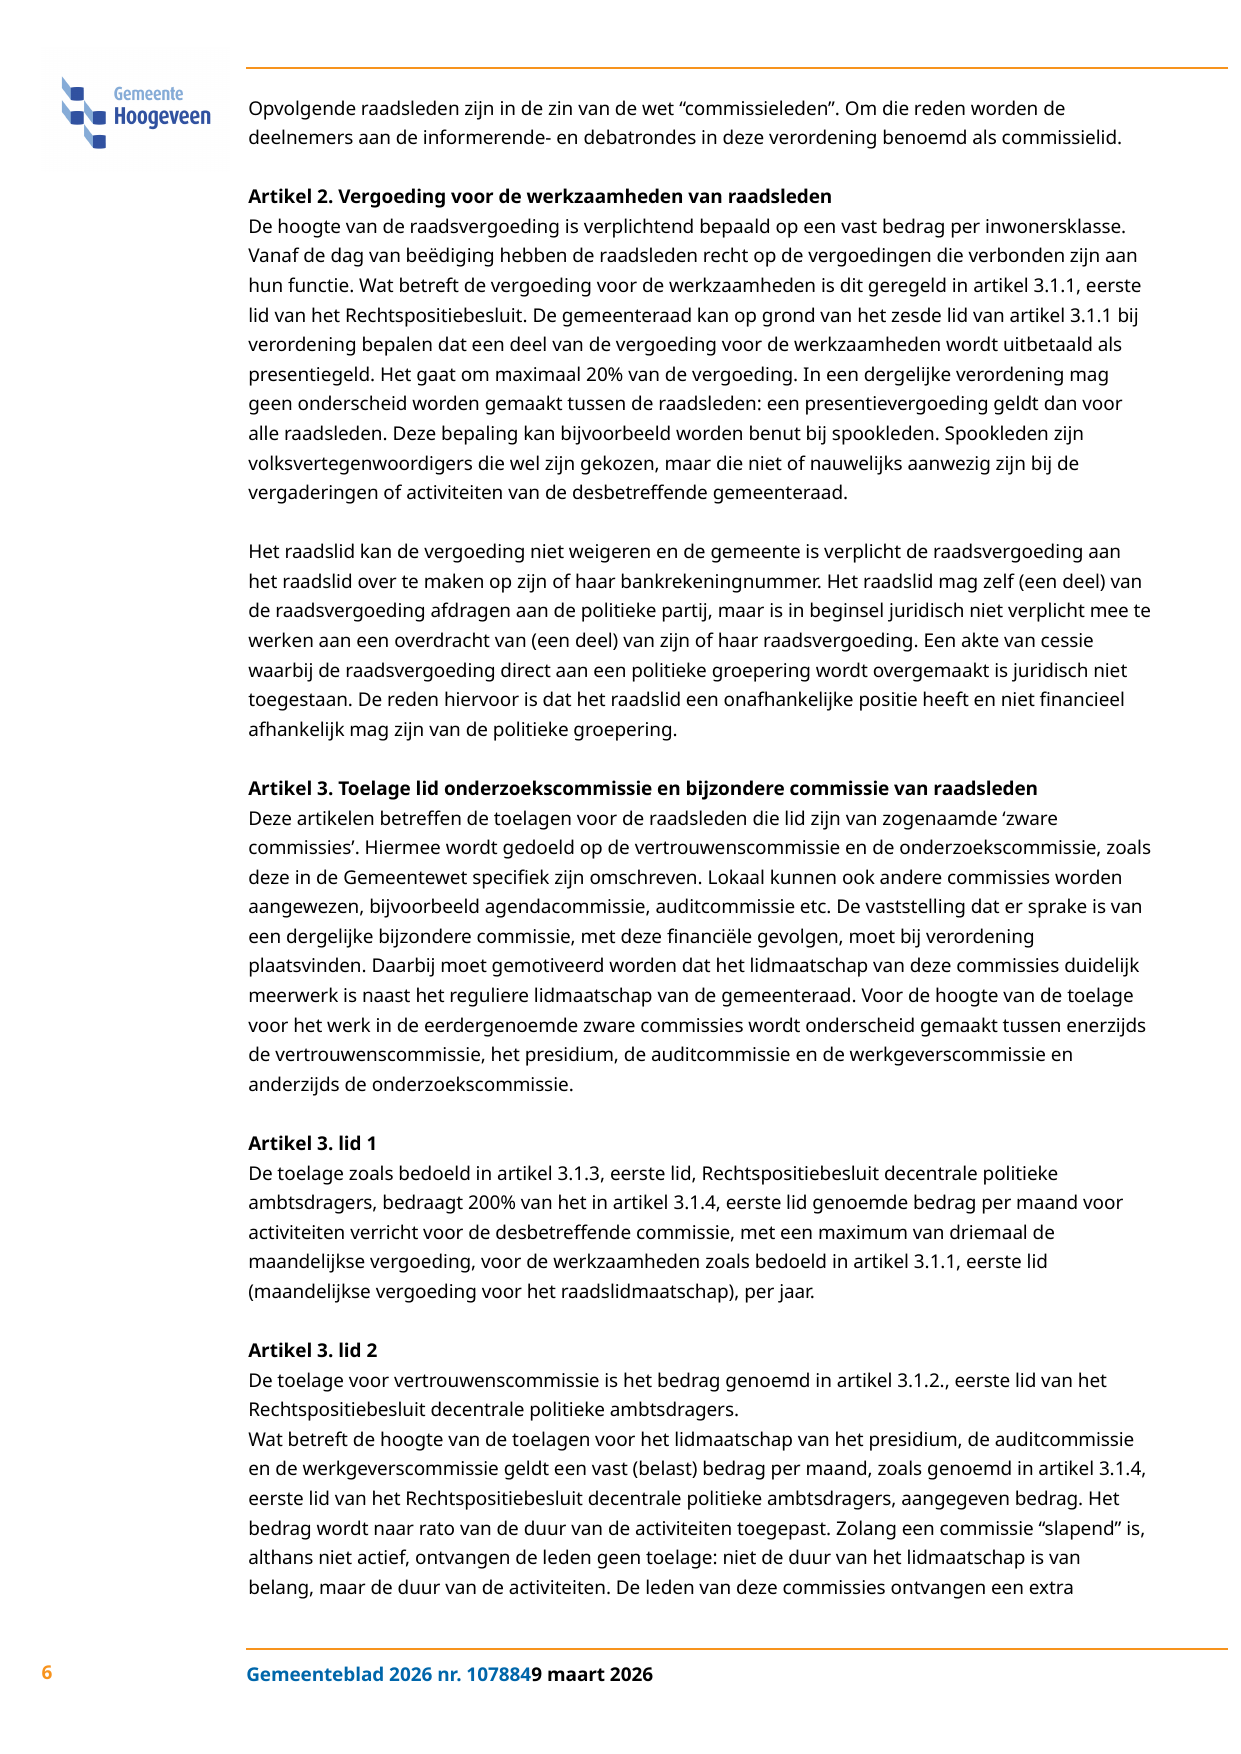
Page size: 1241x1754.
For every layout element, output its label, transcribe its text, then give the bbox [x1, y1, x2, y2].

picture [41, 47, 231, 172]
text Opvolgende raadsleden zijn in de zin van de wet “commissieleden”. Om die reden worden de deelnemers aan de informerende- en debatrondes in deze verordening benoemd als commissielid. [248, 95, 1152, 150]
text Artikel 3. Toelage lid onderzoekscommissie en bijzondere commissie van raadsleden [248, 775, 1152, 801]
text De toelage voor vertrouwenscommissie is het bedrag genoemd in artikel 3.1.2., eerste lid van het Rechtspositiebesluit decentrale politieke ambtsdragers. [248, 1367, 1152, 1422]
text Artikel 2. Vergoeding voor de werkzaamheden van raadsleden [248, 183, 1152, 209]
text Deze artikelen betreffen de toelagen voor de raadsleden die lid zijn van zogenaamde ‘zware commissies’. Hiermee wordt gedoeld op de vertrouwenscommissie en de onderzoekscommissie, zoals deze in de Gemeentewet specifiek zijn omschreven. Lokaal kunnen ook andere commissies worden aangewezen, bijvoorbeeld agendacommissie, auditcommissie etc. De vaststelling dat er sprake is van een dergelijke bijzondere commissie, met deze financiële gevolgen, moet bij verordening plaatsvinden. Daarbij moet gemotiveerd worden dat het lidmaatschap van deze commissies duidelijk meerwerk is naast het reguliere lidmaatschap van de gemeenteraad. Voor de hoogte van de toelage voor het werk in de eerdergenoemde zware commissies wordt onderscheid gemaakt tussen enerzijds de vertrouwenscommissie, het presidium, de auditcommissie en de werkgeverscommissie en anderzijds de onderzoekscommissie. [248, 805, 1152, 1097]
text Artikel 3. lid 1 [248, 1130, 1152, 1156]
text De hoogte van de raadsvergoeding is verplichtend bepaald op een vast bedrag per inwonersklasse. Vanaf de dag van beëdiging hebben de raadsleden recht op de vergoedingen die verbonden zijn aan hun functie. Wat betreft de vergoeding voor de werkzaamheden is dit geregeld in artikel 3.1.1, eerste lid van het Rechtspositiebesluit. De gemeenteraad kan op grond van het zesde lid van artikel 3.1.1 bij verordening bepalen dat een deel van de vergoeding voor de werkzaamheden wordt uitbetaald als presentiegeld. Het gaat om maximaal 20% van de vergoeding. In een dergelijke verordening mag geen onderscheid worden gemaakt tussen de raadsleden: een presentievergoeding geldt dan voor alle raadsleden. Deze bepaling kan bijvoorbeeld worden benut bij spookleden. Spookleden zijn volksvertegenwoordigers die wel zijn gekozen, maar die niet of nauwelijks aanwezig zijn bij de vergaderingen of activiteiten van de desbetreffende gemeenteraad. [248, 213, 1152, 505]
text Artikel 3. lid 2 [248, 1337, 1152, 1363]
text De toelage zoals bedoeld in artikel 3.1.3, eerste lid, Rechtspositiebesluit decentrale politieke ambtsdragers, bedraagt 200% van het in artikel 3.1.4, eerste lid genoemde bedrag per maand voor activiteiten verricht voor de desbetreffende commissie, met een maximum van driemaal de maandelijkse vergoeding, voor de werkzaamheden zoals bedoeld in artikel 3.1.1, eerste lid (maandelijkse vergoeding voor het raadslidmaatschap), per jaar. [248, 1160, 1152, 1304]
text Het raadslid kan de vergoeding niet weigeren en de gemeente is verplicht de raadsvergoeding aan het raadslid over te maken op zijn of haar bankrekeningnummer. Het raadslid mag zelf (een deel) van de raadsvergoeding afdragen aan de politieke partij, maar is in beginsel juridisch niet verplicht mee te werken aan een overdracht van (een deel) van zijn of haar raadsvergoeding. Een akte van cessie waarbij de raadsvergoeding direct aan een politieke groepering wordt overgemaakt is juridisch niet toegestaan. De reden hiervoor is dat het raadslid een onafhankelijke positie heeft en niet financieel afhankelijk mag zijn van de politieke groepering. [248, 538, 1152, 742]
text Wat betreft de hoogte van de toelagen voor het lidmaatschap van het presidium, de auditcommissie en de werkgeverscommissie geldt een vast (belast) bedrag per maand, zoals genoemd in artikel 3.1.4, eerste lid van het Rechtspositiebesluit decentrale politieke ambtsdragers, aangegeven bedrag. Het bedrag wordt naar rato van de duur van de activiteiten toegepast. Zolang een commissie “slapend” is, althans niet actief, ontvangen de leden geen toelage: niet de duur van het lidmaatschap is van belang, maar de duur van de activiteiten. De leden van deze commissies ontvangen een extra [248, 1426, 1152, 1600]
